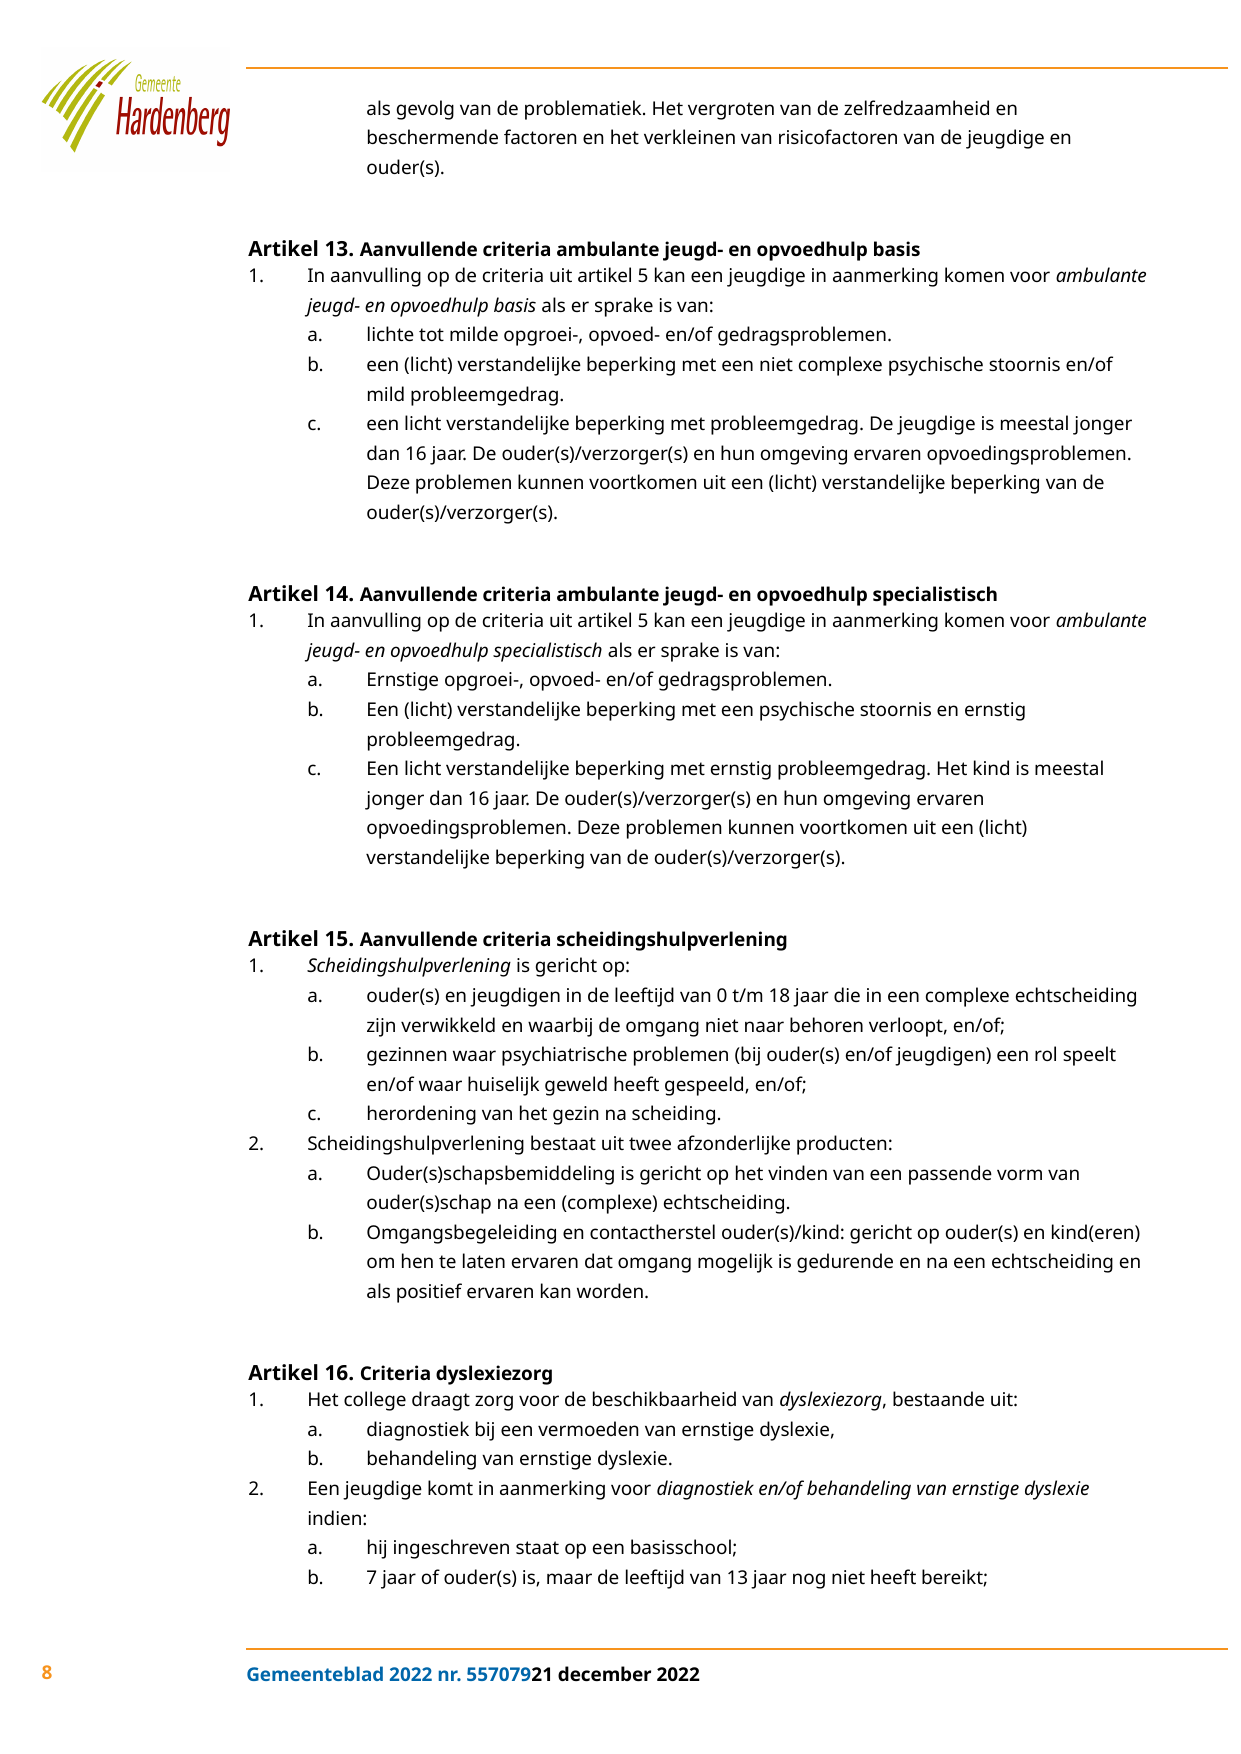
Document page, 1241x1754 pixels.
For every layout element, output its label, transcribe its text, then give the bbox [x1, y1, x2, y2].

list Een (licht) verstandelijke beperking met een psychische stoornis en ernstig probleemgedrag. [307, 696, 1152, 752]
list 7 jaar of ouder(s) is, maar de leeftijd van 13 jaar nog niet heeft bereikt; [307, 1564, 1152, 1590]
picture [41, 47, 231, 172]
list Omgangsbegeleiding en contactherstel ouder(s)/kind: gericht op ouder(s) en kind(eren) om hen te laten ervaren dat omgang mogelijk is gedurende en na een echtscheiding en als positief ervaren kan worden. [307, 1219, 1152, 1304]
list hij ingeschreven staat op een basisschool; [307, 1534, 1152, 1560]
text Artikel 15. Aanvullende criteria scheidingshulpverlening [248, 924, 1152, 953]
list behandeling van ernstige dyslexie. [307, 1446, 1152, 1471]
text Artikel 16. Criteria dyslexiezorg [248, 1358, 1152, 1386]
text Artikel 14. Aanvullende criteria ambulante jeugd- en opvoedhulp specialistisch [248, 579, 1152, 607]
list Een jeugdige komt in aanmerking voor diagnostiek en/of behandeling van ernstige dyslexie indien: [248, 1475, 1152, 1531]
list Ernstige opgroei-, opvoed- en/of gedragsproblemen. [307, 667, 1152, 692]
list ouder(s) en jeugdigen in de leeftijd van 0 t/m 18 jaar die in een complexe echtscheiding zijn verwikkeld en waarbij de omgang niet naar behoren verloopt, en/of; [307, 982, 1152, 1037]
list een (licht) verstandelijke beperking met een niet complexe psychische stoornis en/of mild probleemgedrag. [307, 351, 1152, 406]
list Scheidingshulpverlening bestaat uit twee afzonderlijke producten: [248, 1130, 1152, 1156]
list als gevolg van de problematiek. Het vergroten van de zelfredzaamheid en beschermende factoren en het verkleinen van risicofactoren van de jeugdige en ouder(s). [307, 95, 1152, 180]
list herordening van het gezin na scheiding. [307, 1101, 1152, 1126]
text Artikel 13. Aanvullende criteria ambulante jeugd- en opvoedhulp basis [248, 234, 1152, 262]
list Een licht verstandelijke beperking met ernstig probleemgedrag. Het kind is meestal jonger dan 16 jaar. De ouder(s)/verzorger(s) en hun omgeving ervaren opvoedingsproblemen. Deze problemen kunnen voortkomen uit een (licht) verstandelijke beperking van de ouder(s)/verzorger(s). [307, 755, 1152, 870]
list Ouder(s)schapsbemiddeling is gericht op het vinden van een passende vorm van ouder(s)schap na een (complexe) echtscheiding. [307, 1160, 1152, 1215]
list Het college draagt zorg voor de beschikbaarheid van dyslexiezorg, bestaande uit: [248, 1386, 1152, 1412]
list gezinnen waar psychiatrische problemen (bij ouder(s) en/of jeugdigen) een rol speelt en/of waar huiselijk geweld heeft gespeeld, en/of; [307, 1041, 1152, 1097]
list lichte tot milde opgroei-, opvoed- en/of gedragsproblemen. [307, 322, 1152, 347]
list Scheidingshulpverlening is gericht op: [248, 953, 1152, 978]
list In aanvulling op de criteria uit artikel 5 kan een jeugdige in aanmerking komen voor ambulante jeugd- en opvoedhulp basis als er sprake is van: [248, 262, 1152, 318]
list diagnostiek bij een vermoeden van ernstige dyslexie, [307, 1416, 1152, 1442]
list In aanvulling op de criteria uit artikel 5 kan een jeugdige in aanmerking komen voor ambulante jeugd- en opvoedhulp specialistisch als er sprake is van: [248, 607, 1152, 663]
list een licht verstandelijke beperking met probleemgedrag. De jeugdige is meestal jonger dan 16 jaar. De ouder(s)/verzorger(s) en hun omgeving ervaren opvoedingsproblemen. Deze problemen kunnen voortkomen uit een (licht) verstandelijke beperking van de ouder(s)/verzorger(s). [307, 410, 1152, 525]
